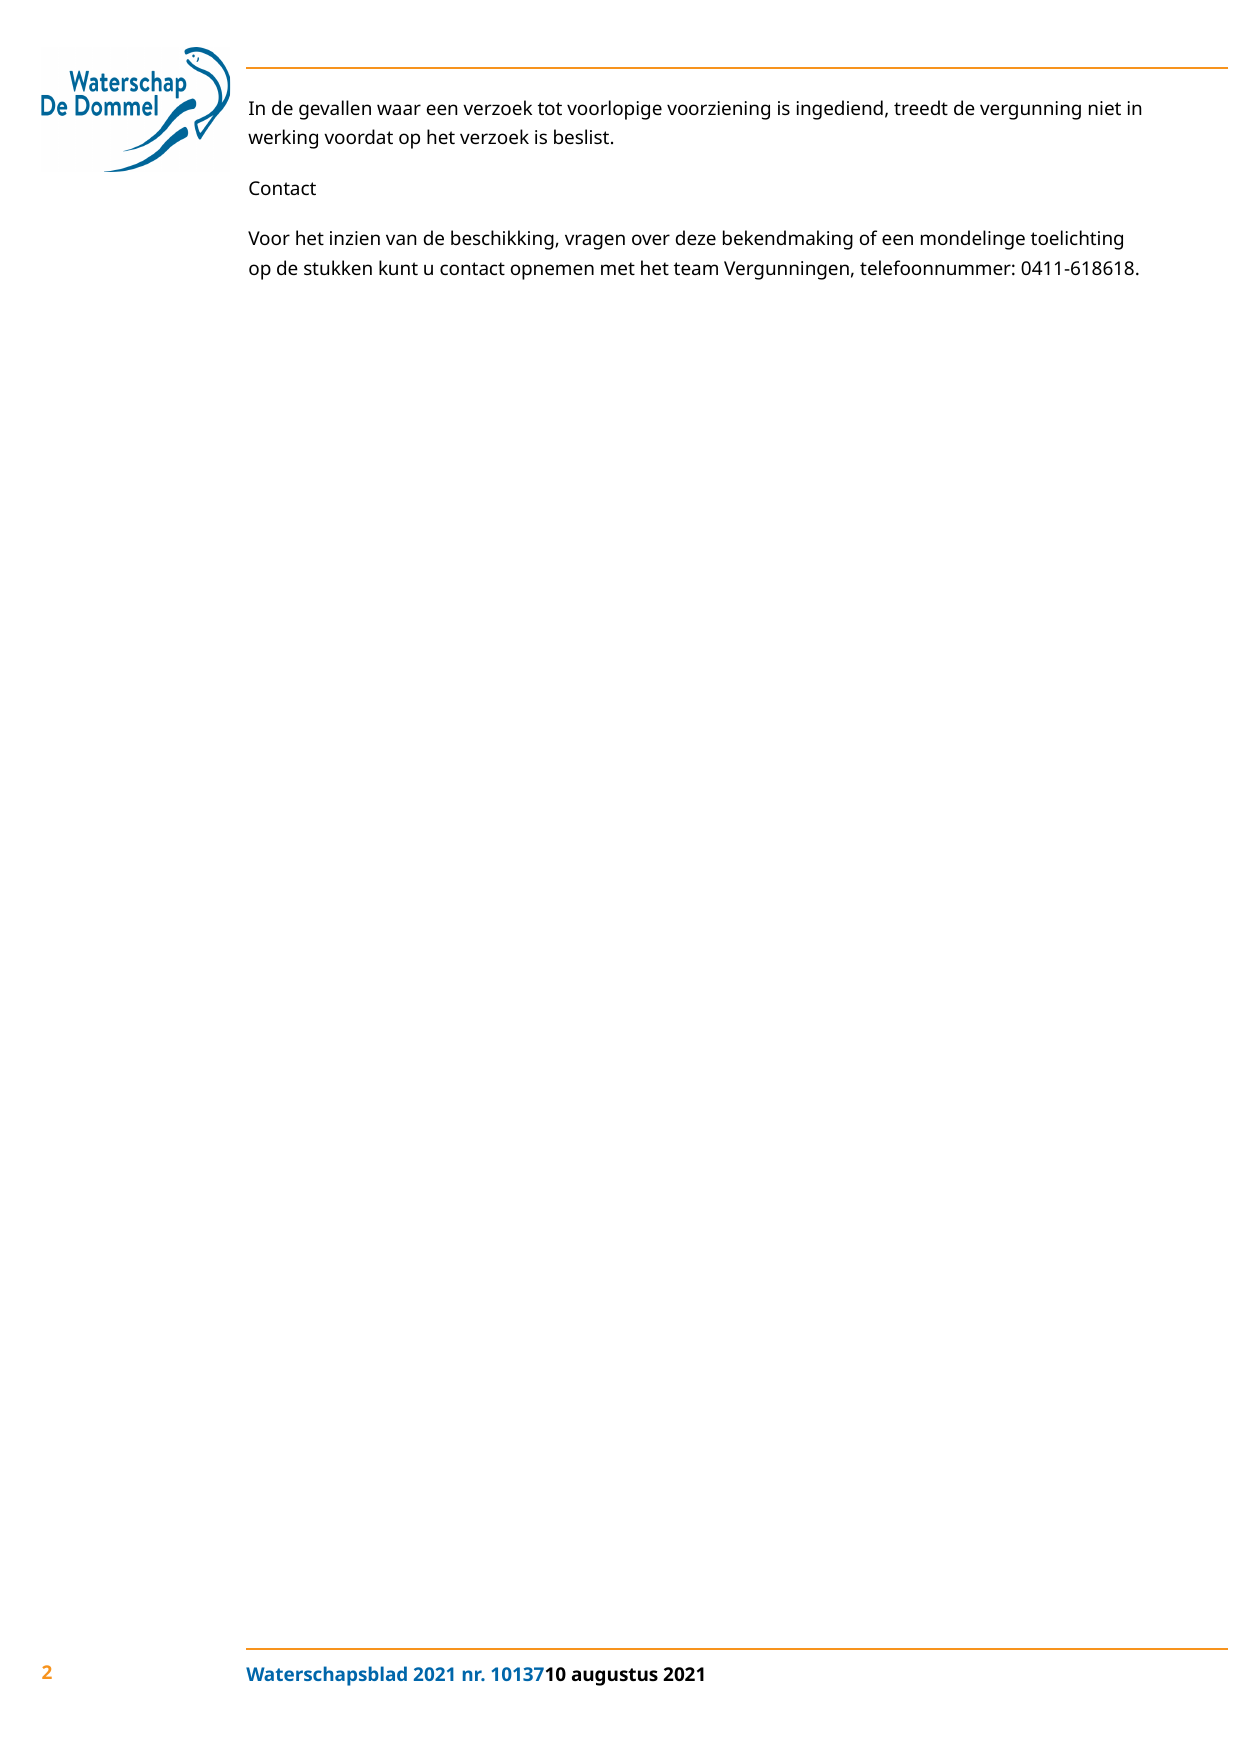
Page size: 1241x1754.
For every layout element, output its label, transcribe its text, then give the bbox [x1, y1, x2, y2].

picture [198, 118, 210, 131]
picture [41, 47, 231, 172]
text In de gevallen waar een verzoek tot voorlopige voorziening is ingediend, treedt de vergunning niet in werking voordat op het verzoek is beslist. [248, 95, 1152, 150]
picture [204, 47, 231, 76]
text Voor het inzien van de beschikking, vragen over deze bekendmaking of een mondelinge toelichting op de stukken kunt u contact opnemen met het team Vergunningen, telefoonnummer: 0411-618618. [248, 225, 1152, 281]
picture [45, 99, 51, 111]
text Contact [248, 175, 1152, 201]
